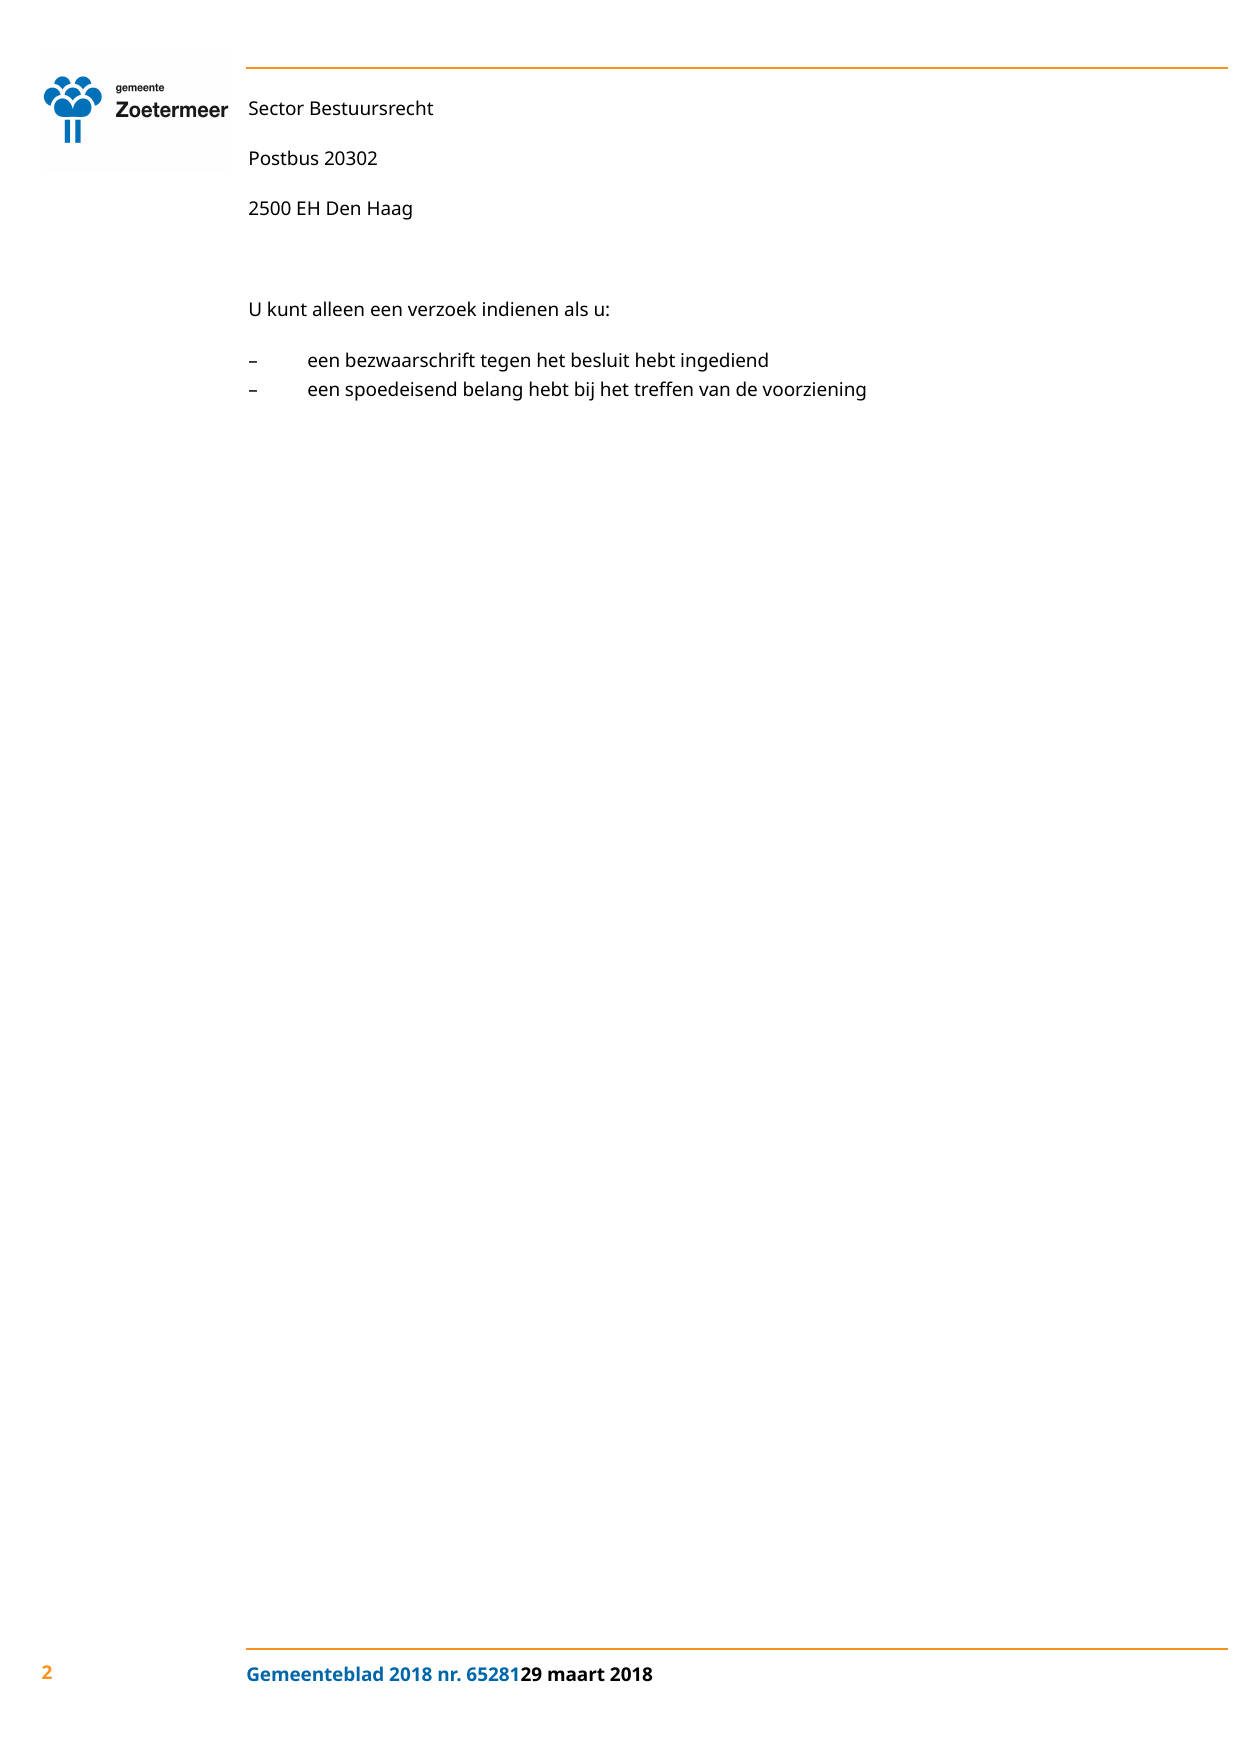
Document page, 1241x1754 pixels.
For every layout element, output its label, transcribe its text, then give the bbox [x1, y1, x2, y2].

text Postbus 20302 [248, 145, 1152, 171]
list een bezwaarschrift tegen het besluit hebt ingediend [248, 347, 1152, 373]
text 2500 EH Den Haag [248, 196, 1152, 221]
list een spoedeisend belang hebt bij het treffen van de voorziening [248, 376, 1152, 402]
text U kunt alleen een verzoek indienen als u: [248, 296, 1152, 322]
text Sector Bestuursrecht [248, 95, 1152, 121]
picture [41, 47, 231, 172]
